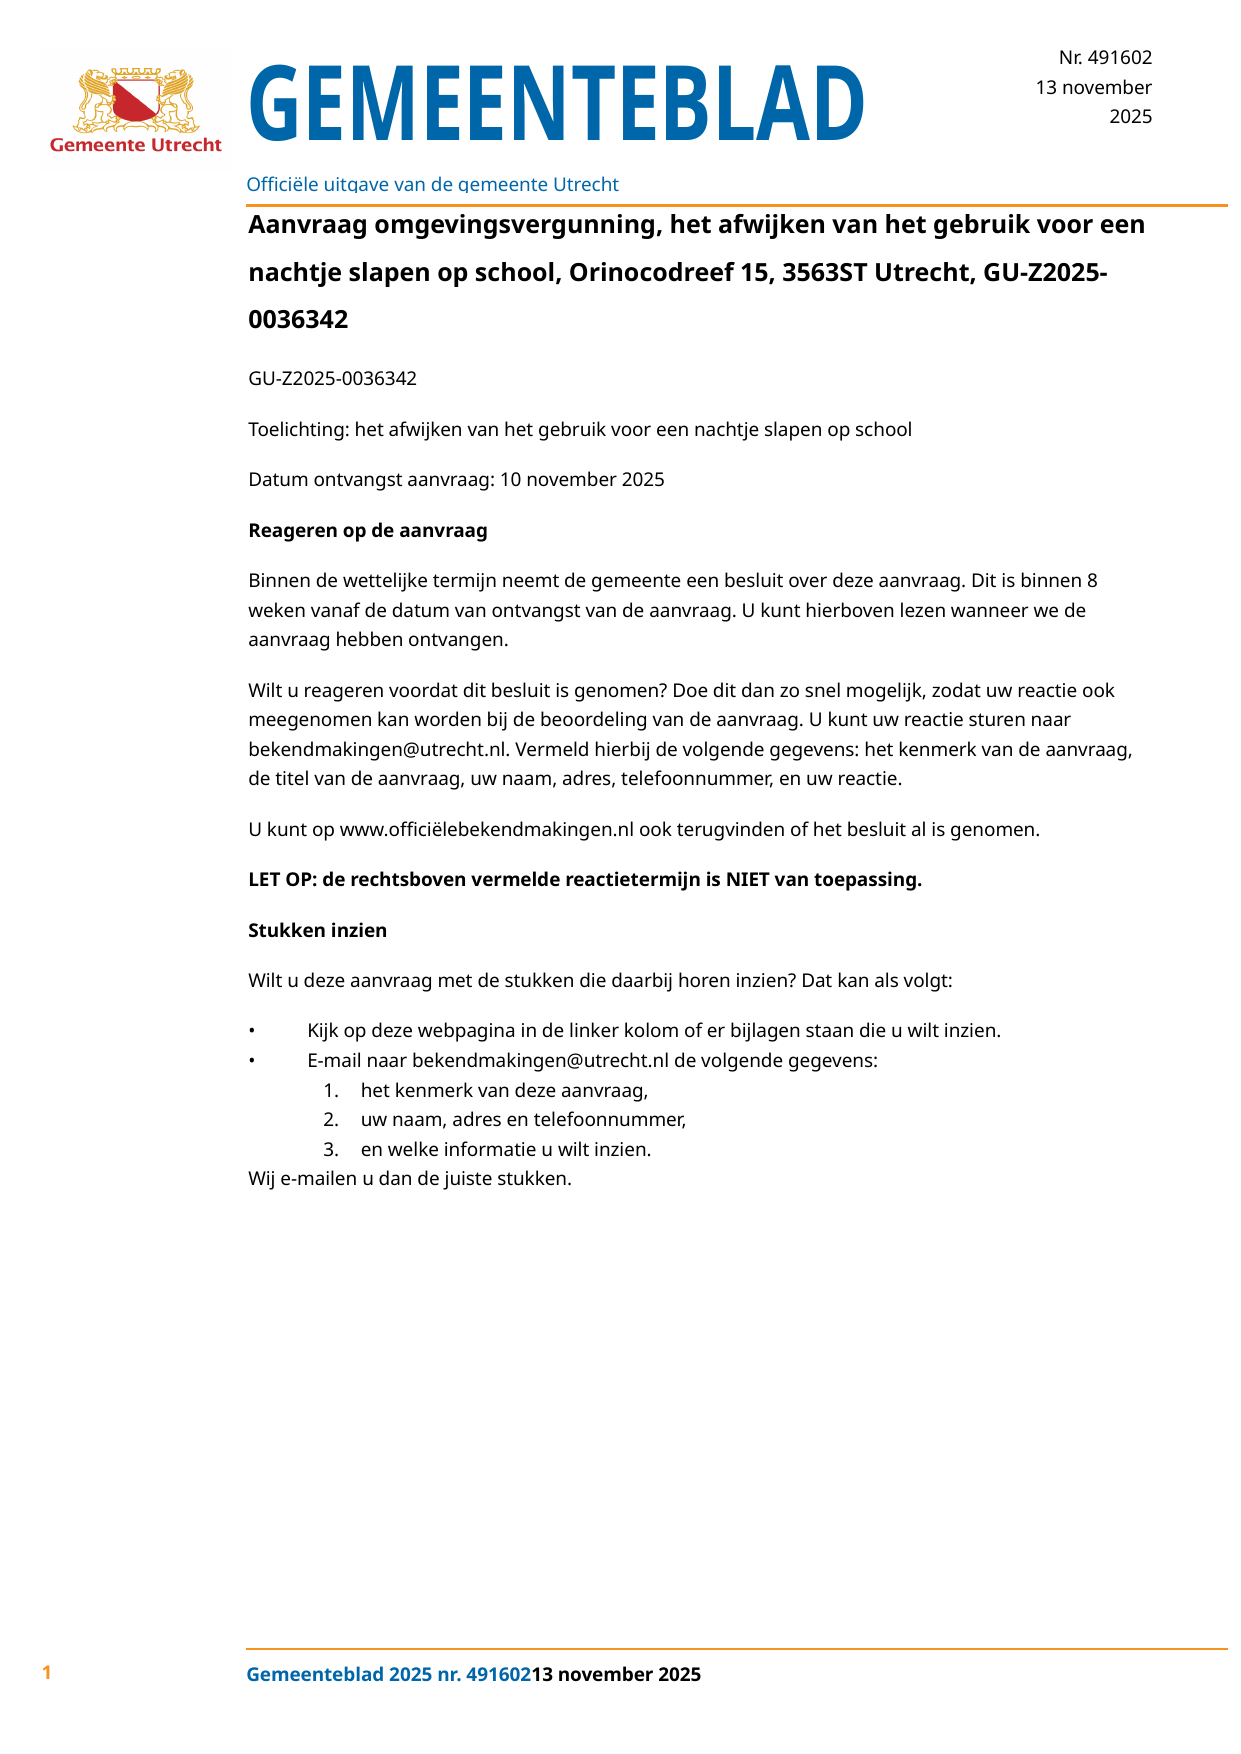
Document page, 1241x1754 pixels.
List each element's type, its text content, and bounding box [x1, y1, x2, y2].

text Datum ontvangst aanvraag: 10 november 2025 [248, 466, 1152, 492]
text LET OP: de rechtsboven vermelde reactietermijn is NIET van toepassing. [248, 866, 1152, 892]
list het kenmerk van deze aanvraag, [323, 1077, 1152, 1102]
picture [41, 47, 231, 172]
list en welke informatie u wilt inzien. [323, 1136, 1152, 1162]
text Wilt u deze aanvraag met de stukken die daarbij horen inzien? Dat kan als volgt: [248, 967, 1152, 993]
text Wilt u reageren voordat dit besluit is genomen? Doe dit dan zo snel mogelijk, zodat uw reactie ook meegenomen kan worden bij de beoordeling van de aanvraag. U kunt uw reactie sturen naar bekendmakingen@utrecht.nl. Vermeld hierbij de volgende gegevens: het kenmerk van de aanvraag, de titel van de aanvraag, uw naam, adres, telefoonnummer, en uw reactie. [248, 677, 1152, 791]
text Reageren op de aanvraag [248, 517, 1152, 542]
text Toelichting: het afwijken van het gebruik voor een nachtje slapen op school [248, 416, 1152, 442]
list uw naam, adres en telefoonnummer, [323, 1106, 1152, 1132]
text GU-Z2025-0036342 [248, 366, 1152, 391]
text Wij e-mailen u dan de juiste stukken. [248, 1166, 1152, 1191]
text Aanvraag omgevingsvergunning, het afwijken van het gebruik voor een nachtje slapen op school, Orinocodreef 15, 3563ST Utrecht, GU-Z2025-0036342 [248, 207, 1152, 336]
text Stukken inzien [248, 917, 1152, 942]
list E-mail naar bekendmakingen@utrecht.nl de volgende gegevens: [248, 1047, 1152, 1073]
text U kunt op www.officiëlebekendmakingen.nl ook terugvinden of het besluit al is genomen. [248, 816, 1152, 842]
text Binnen de wettelijke termijn neemt de gemeente een besluit over deze aanvraag. Dit is binnen 8 weken vanaf de datum van ontvangst van de aanvraag. U kunt hierboven lezen wanneer we de aanvraag hebben ontvangen. [248, 567, 1152, 652]
list Kijk op deze webpagina in de linker kolom of er bijlagen staan die u wilt inzien. [248, 1018, 1152, 1043]
